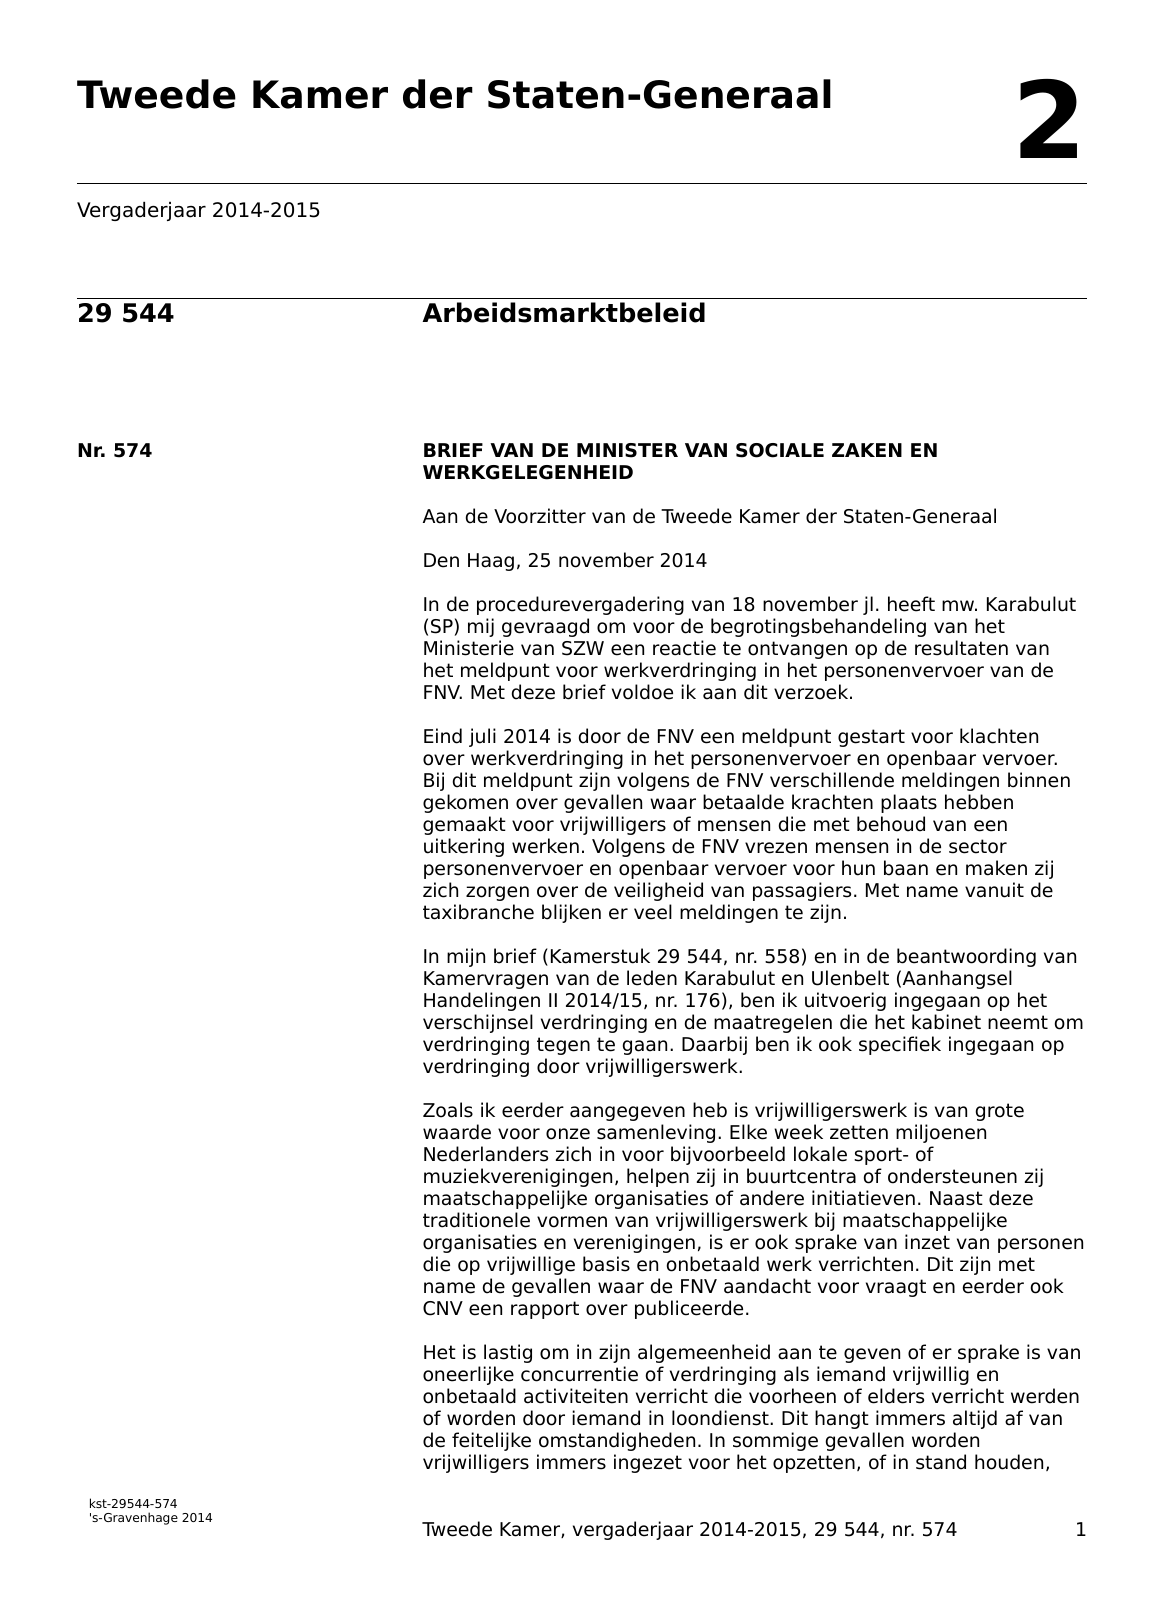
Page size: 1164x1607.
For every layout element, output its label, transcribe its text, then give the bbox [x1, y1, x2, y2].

table_header Tweede Kamer der Staten-Generaal [77, 59, 886, 183]
text kst-29544-574 [88, 1497, 323, 1511]
table_header 2 [886, 59, 1087, 183]
text Zoals ik eerder aangegeven heb is vrijwilligerswerk is van grote waarde voor onze samenleving. Elke week zetten miljoenen Nederlanders zich in voor bijvoorbeeld lokale sport- of muziekverenigingen, helpen zij in buurtcentra of ondersteunen zij maatschappelijke organisaties of andere initiatieven. Naast deze traditionele vormen van vrijwilligerswerk bij maatschappelijke organisaties en verenigingen, is er ook sprake van inzet van personen die op vrijwillige basis en onbetaald werk verrichten. Dit zijn met name de gevallen waar de FNV aandacht voor vraagt en eerder ook CNV een rapport over publiceerde. [422, 1100, 1087, 1320]
subtitle 29 544 Arbeidsmarktbeleid [77, 299, 1087, 329]
subtitle Nr. 574 BRIEF VAN DE MINISTER VAN SOCIALE ZAKEN EN WERKGELEGENHEID [77, 440, 1087, 484]
text In de procedurevergadering van 18 november jl. heeft mw. Karabulut (SP) mij gevraagd om voor de begrotingsbehandeling van het Ministerie van SZW een reactie te ontvangen op de resultaten van het meldpunt voor werkverdringing in het personenvervoer van de FNV. Met deze brief voldoe ik aan dit verzoek. [422, 594, 1087, 704]
table_cell Vergaderjaar 2014-2015 [77, 184, 1087, 298]
text Het is lastig om in zijn algemeenheid aan te geven of er sprake is van oneerlijke concurrentie of verdringing als iemand vrijwillig en onbetaald activiteiten verricht die voorheen of elders verricht werden of worden door iemand in loondienst. Dit hangt immers altijd af van de feitelijke omstandigheden. In sommige gevallen worden vrijwilligers immers ingezet voor het opzetten, of in stand houden, [422, 1342, 1087, 1474]
text Eind juli 2014 is door de FNV een meldpunt gestart voor klachten over werkverdringing in het personenvervoer en openbaar vervoer. Bij dit meldpunt zijn volgens de FNV verschillende meldingen binnen gekomen over gevallen waar betaalde krachten plaats hebben gemaakt voor vrijwilligers of mensen die met behoud van een uitkering werken. Volgens de FNV vrezen mensen in de sector personenvervoer en openbaar vervoer voor hun baan en maken zij zich zorgen over de veiligheid van passagiers. Met name vanuit de taxibranche blijken er veel meldingen te zijn. [422, 726, 1087, 924]
text 's-Gravenhage 2014 [88, 1511, 323, 1525]
text Aan de Voorzitter van de Tweede Kamer der Staten-Generaal [422, 506, 1087, 528]
text In mijn brief (Kamerstuk 29 544, nr. 558) en in de beantwoording van Kamervragen van de leden Karabulut en Ulenbelt (Aanhangsel Handelingen II 2014/15, nr. 176), ben ik uitvoerig ingegaan op het verschijnsel verdringing en de maatregelen die het kabinet neemt om verdringing tegen te gaan. Daarbij ben ik ook specifiek ingegaan op verdringing door vrijwilligerswerk. [422, 946, 1087, 1078]
text Den Haag, 25 november 2014 [422, 550, 1087, 572]
